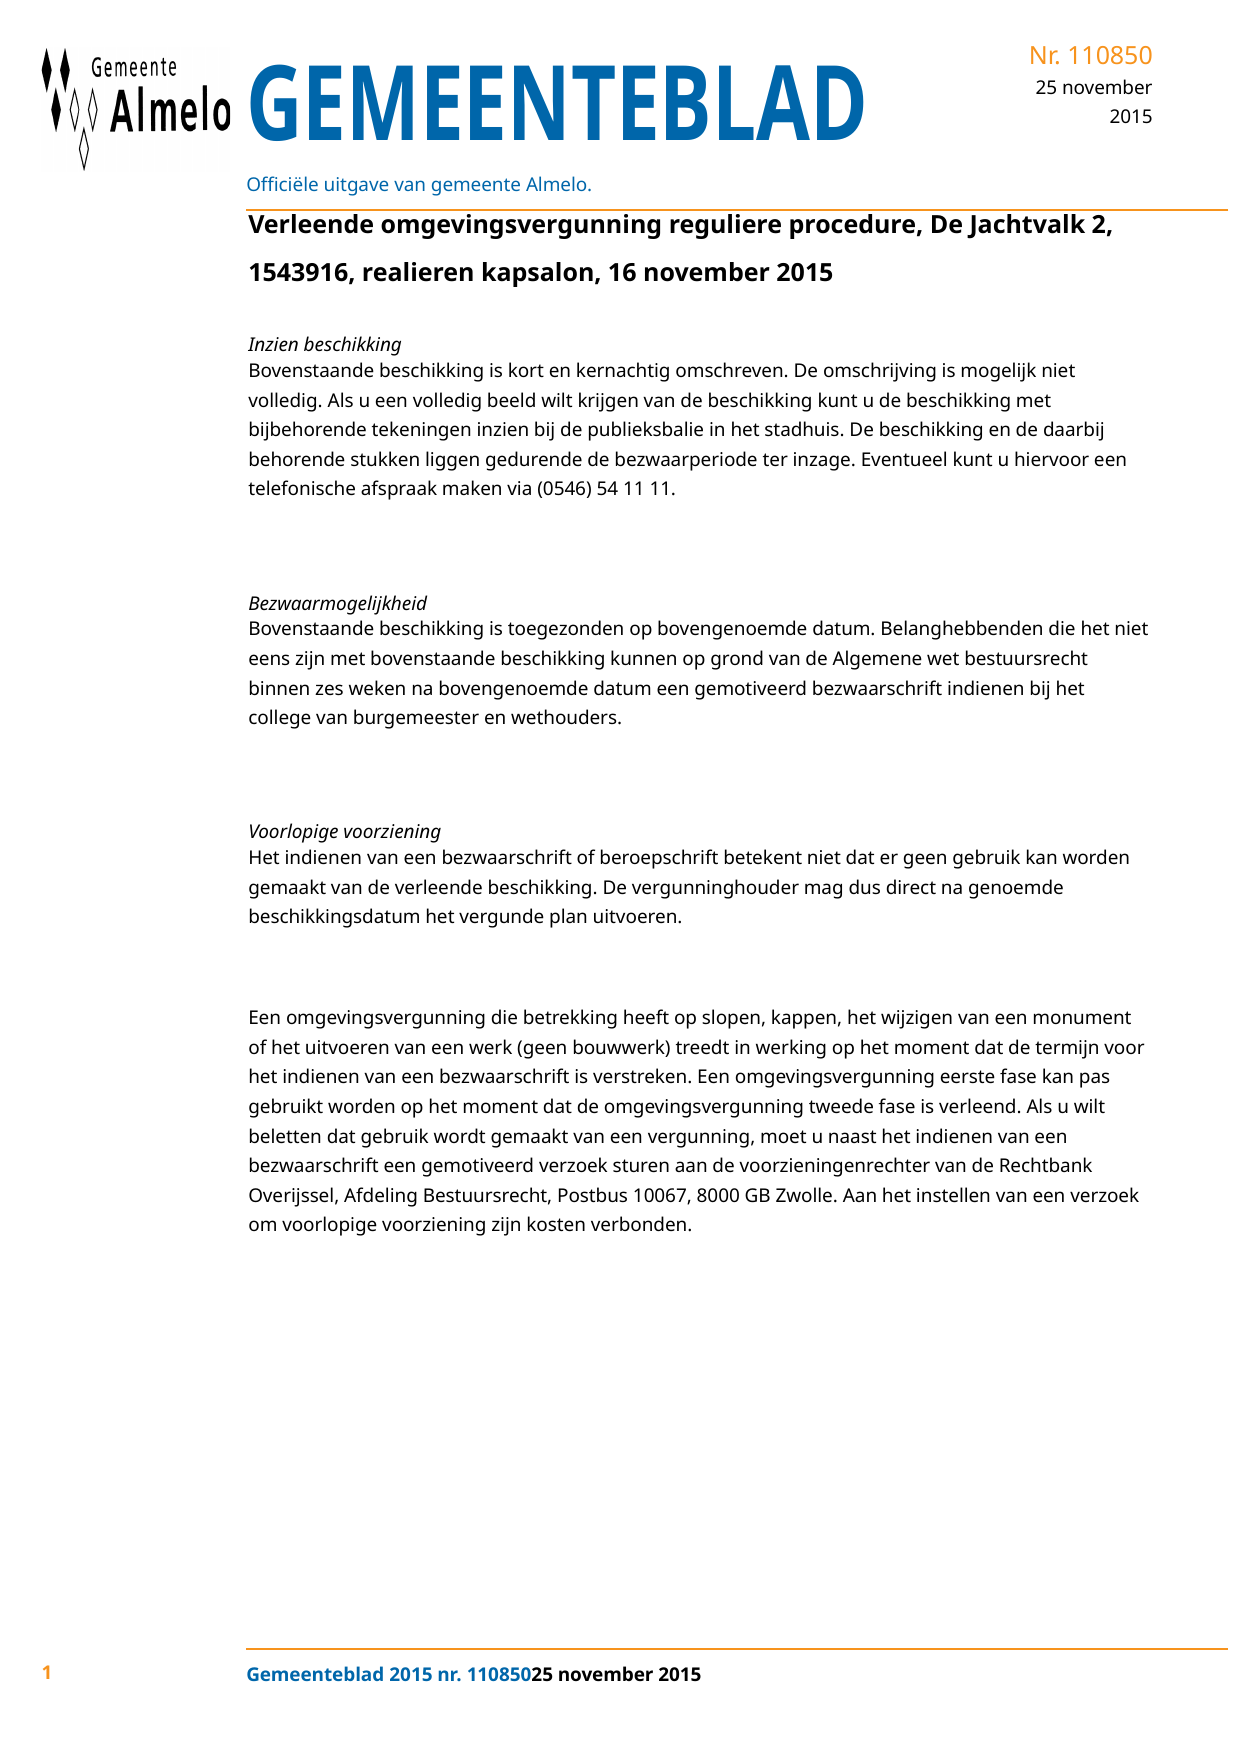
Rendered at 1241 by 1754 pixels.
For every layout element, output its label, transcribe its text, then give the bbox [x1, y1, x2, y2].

text Voorlopige voorziening [248, 819, 1152, 844]
text Verleende omgevingsvergunning reguliere procedure, De Jachtvalk 2, 1543916, realieren kapsalon, 16 november 2015 [248, 211, 1152, 288]
text Inzien beschikking [248, 331, 1152, 357]
text Bezwaarmogelijkheid [248, 590, 1152, 616]
picture [41, 47, 231, 172]
text Bovenstaande beschikking is kort en kernachtig omschreven. De omschrijving is mogelijk niet volledig. Als u een volledig beeld wilt krijgen van de beschikking kunt u de beschikking met bijbehorende tekeningen inzien bij de publieksbalie in het stadhuis. De beschikking en de daarbij behorende stukken liggen gedurende de bezwaarperiode ter inzage. Eventueel kunt u hiervoor een telefonische afspraak maken via (0546) 54 11 11. [248, 357, 1152, 501]
text Een omgevingsvergunning die betrekking heeft op slopen, kappen, het wijzigen van een monument of het uitvoeren van een werk (geen bouwwerk) treedt in werking op het moment dat de termijn voor het indienen van een bezwaarschrift is verstreken. Een omgevingsvergunning eerste fase kan pas gebruikt worden op het moment dat de omgevingsvergunning tweede fase is verleend. Als u wilt beletten dat gebruik wordt gemaakt van een vergunning, moet u naast het indienen van een bezwaarschrift een gemotiveerd verzoek sturen aan de voorzieningenrechter van de Rechtbank Overijssel, Afdeling Bestuursrecht, Postbus 10067, 8000 GB Zwolle. Aan het instellen van een verzoek om voorlopige voorziening zijn kosten verbonden. [248, 1004, 1152, 1237]
text Het indienen van een bezwaarschrift of beroepschrift betekent niet dat er geen gebruik kan worden gemaakt van de verleende beschikking. De vergunninghouder mag dus direct na genoemde beschikkingsdatum het vergunde plan uitvoeren. [248, 844, 1152, 929]
text Bovenstaande beschikking is toegezonden op bovengenoemde datum. Belanghebbenden die het niet eens zijn met bovenstaande beschikking kunnen op grond van de Algemene wet bestuursrecht binnen zes weken na bovengenoemde datum een gemotiveerd bezwaarschrift indienen bij het college van burgemeester en wethouders. [248, 616, 1152, 730]
